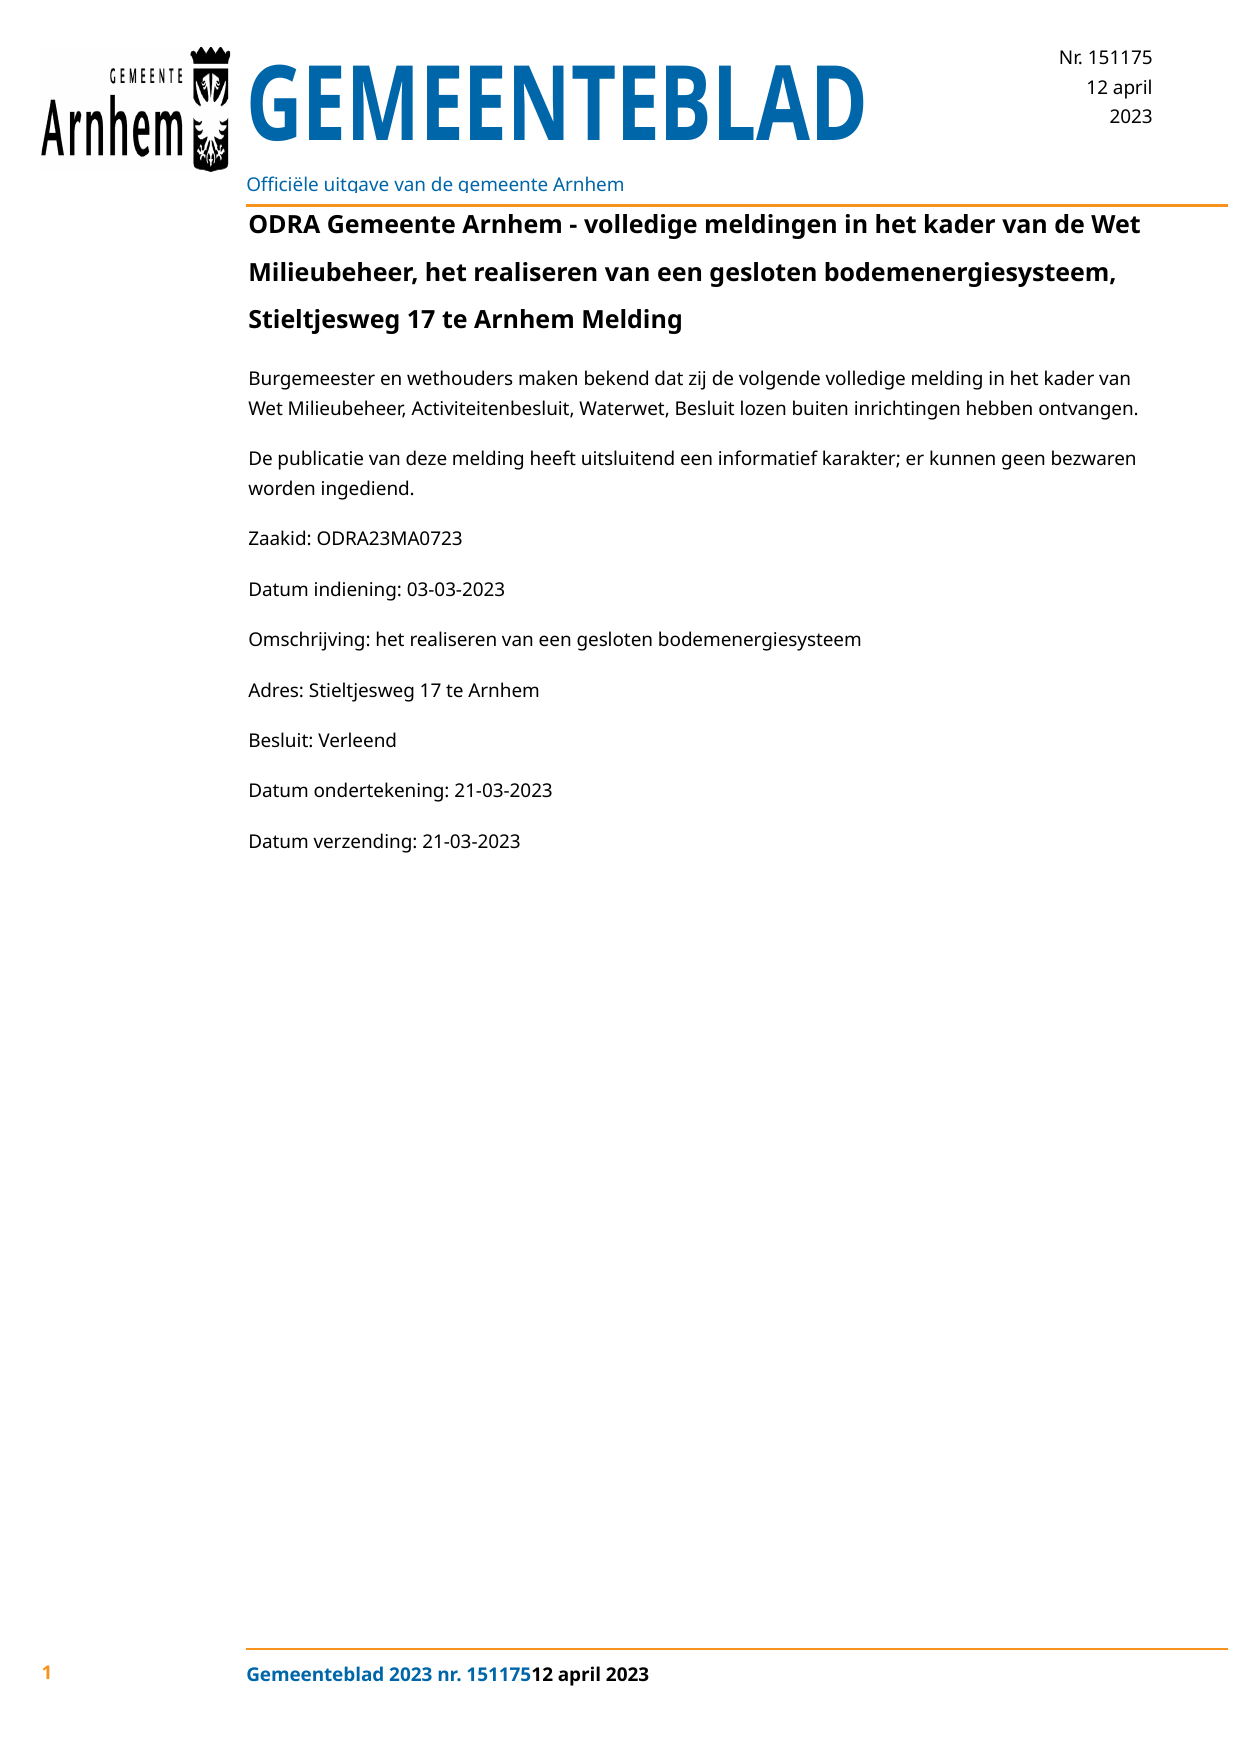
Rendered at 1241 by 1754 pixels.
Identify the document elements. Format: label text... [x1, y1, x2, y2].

text Zaakid: ODRA23MA0723 [248, 526, 1152, 551]
text Datum ondertekening: 21-03-2023 [248, 778, 1152, 803]
text Adres: Stieltjesweg 17 te Arnhem [248, 677, 1152, 702]
text De publicatie van deze melding heeft uitsluitend een informatief karakter; er kunnen geen bezwaren worden ingediend. [248, 446, 1152, 501]
picture [41, 47, 231, 172]
text Omschrijving: het realiseren van een gesloten bodemenergiesysteem [248, 626, 1152, 652]
text Burgemeester en wethouders maken bekend dat zij de volgende volledige melding in het kader van Wet Milieubeheer, Activiteitenbesluit, Waterwet, Besluit lozen buiten inrichtingen hebben ontvangen. [248, 366, 1152, 421]
text Datum indiening: 03-03-2023 [248, 576, 1152, 602]
text Datum verzending: 21-03-2023 [248, 828, 1152, 854]
text ODRA Gemeente Arnhem - volledige meldingen in het kader van de Wet Milieubeheer, het realiseren van een gesloten bodemenergiesysteem, Stieltjesweg 17 te Arnhem Melding [248, 207, 1152, 336]
text Besluit: Verleend [248, 727, 1152, 753]
